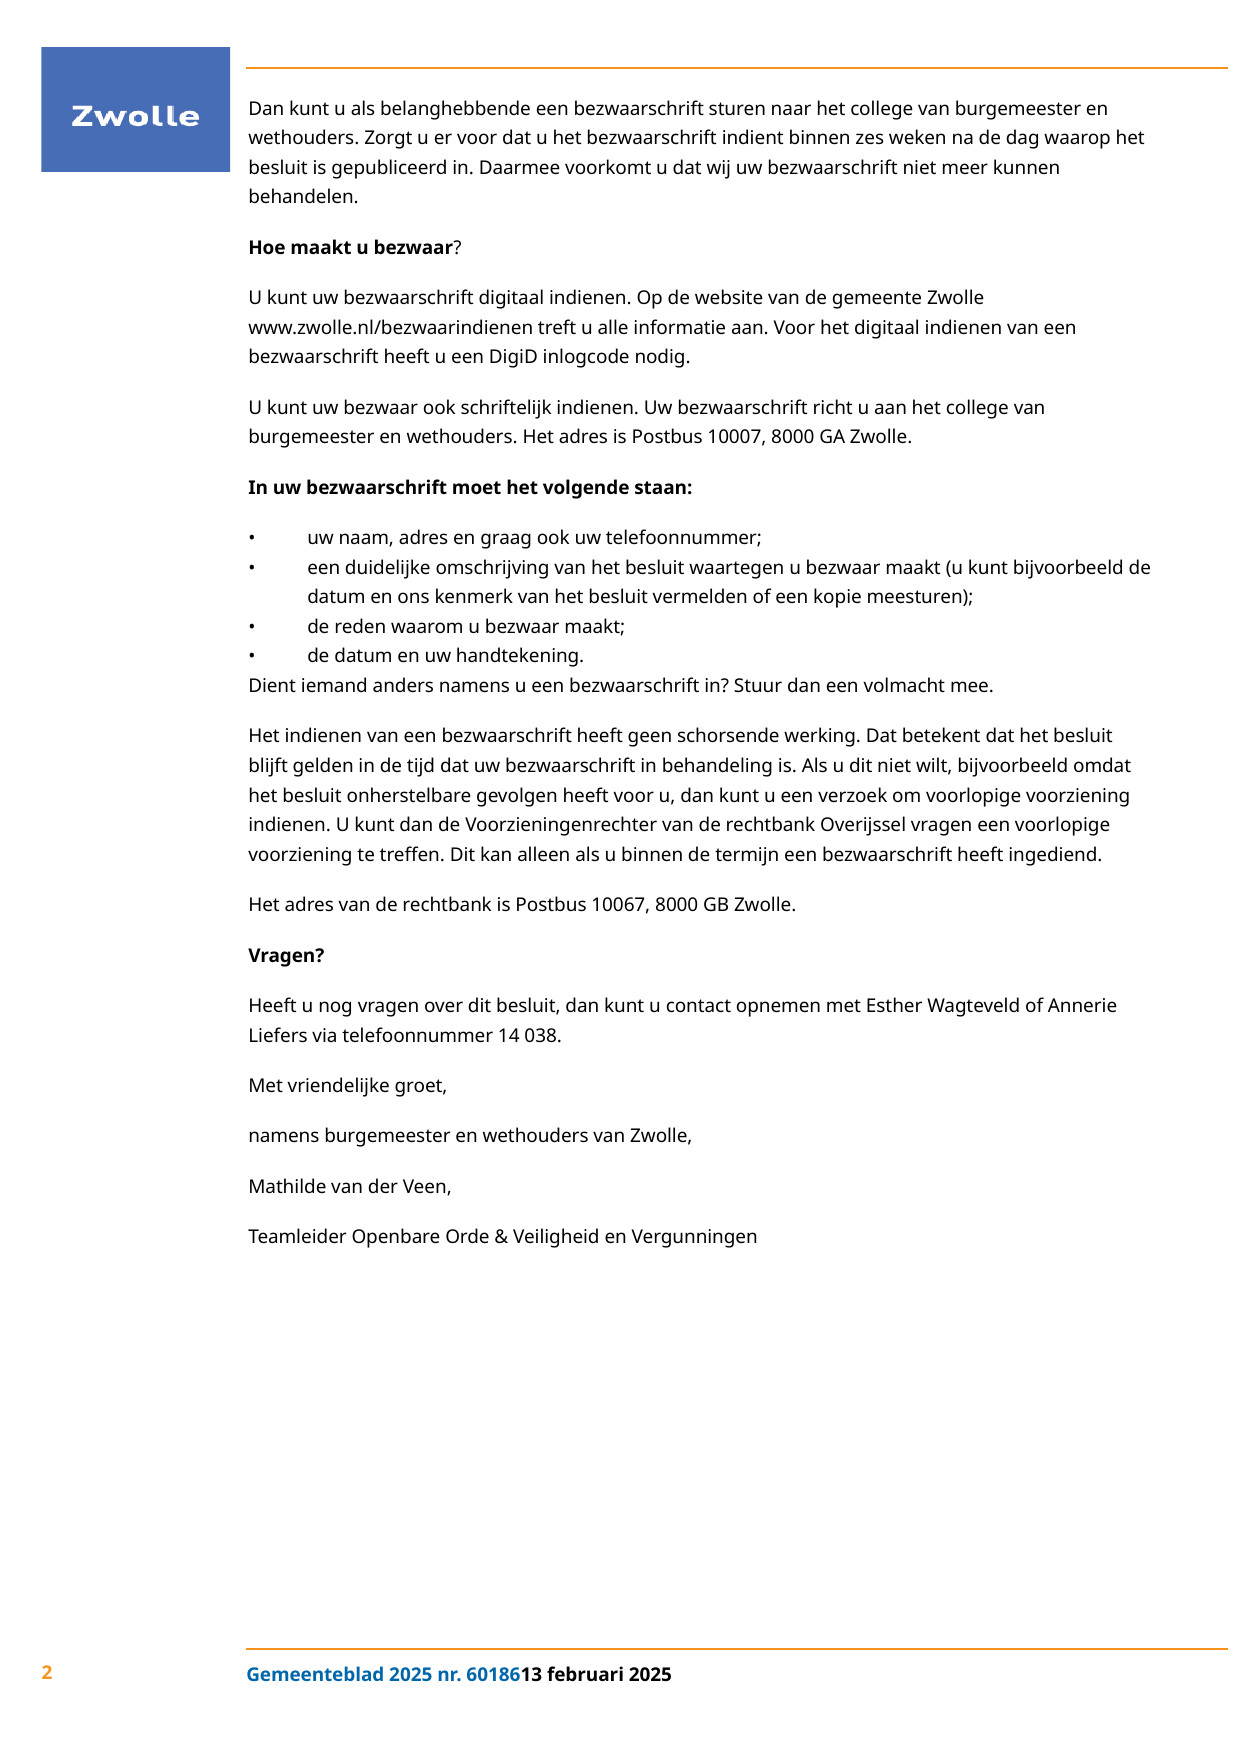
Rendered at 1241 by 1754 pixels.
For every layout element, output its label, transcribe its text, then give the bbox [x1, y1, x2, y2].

list de datum en uw handtekening. [248, 643, 1152, 668]
text Teamleider Openbare Orde & Veiligheid en Vergunningen [248, 1223, 1152, 1249]
text U kunt uw bezwaarschrift digitaal indienen. Op de website van de gemeente Zwolle www.zwolle.nl/bezwaarindienen treft u alle informatie aan. Voor het digitaal indienen van een bezwaarschrift heeft u een DigiD inlogcode nodig. [248, 284, 1152, 369]
text U kunt uw bezwaar ook schriftelijk indienen. Uw bezwaarschrift richt u aan het college van burgemeester en wethouders. Het adres is Postbus 10007, 8000 GA Zwolle. [248, 394, 1152, 449]
text namens burgemeester en wethouders van Zwolle, [248, 1123, 1152, 1148]
picture [41, 47, 231, 172]
text Met vriendelijke groet, [248, 1072, 1152, 1098]
text In uw bezwaarschrift moet het volgende staan: [248, 474, 1152, 500]
text Dan kunt u als belanghebbende een bezwaarschrift sturen naar het college van burgemeester en wethouders. Zorgt u er voor dat u het bezwaarschrift indient binnen zes weken na de dag waarop het besluit is gepubliceerd in. Daarmee voorkomt u dat wij uw bezwaarschrift niet meer kunnen behandelen. [248, 95, 1152, 209]
text Mathilde van der Veen, [248, 1173, 1152, 1199]
text Hoe maakt u bezwaar? [248, 234, 1152, 260]
list uw naam, adres en graag ook uw telefoonnummer; [248, 524, 1152, 550]
text Vragen? [248, 942, 1152, 968]
text Het indienen van een bezwaarschrift heeft geen schorsende werking. Dat betekent dat het besluit blijft gelden in de tijd dat uw bezwaarschrift in behandeling is. Als u dit niet wilt, bijvoorbeeld omdat het besluit onherstelbare gevolgen heeft voor u, dan kunt u een verzoek om voorlopige voorziening indienen. U kunt dan de Voorzieningenrechter van de rechtbank Overijssel vragen een voorlopige voorziening te treffen. Dit kan alleen als u binnen de termijn een bezwaarschrift heeft ingediend. [248, 723, 1152, 867]
list de reden waarom u bezwaar maakt; [248, 613, 1152, 639]
text Heeft u nog vragen over dit besluit, dan kunt u contact opnemen met Esther Wagteveld of Annerie Liefers via telefoonnummer 14 038. [248, 992, 1152, 1048]
text Het adres van de rechtbank is Postbus 10067, 8000 GB Zwolle. [248, 891, 1152, 917]
text Dient iemand anders namens u een bezwaarschrift in? Stuur dan een volmacht mee. [248, 672, 1152, 698]
list een duidelijke omschrijving van het besluit waartegen u bezwaar maakt (u kunt bijvoorbeeld de datum en ons kenmerk van het besluit vermelden of een kopie meesturen); [248, 554, 1152, 609]
